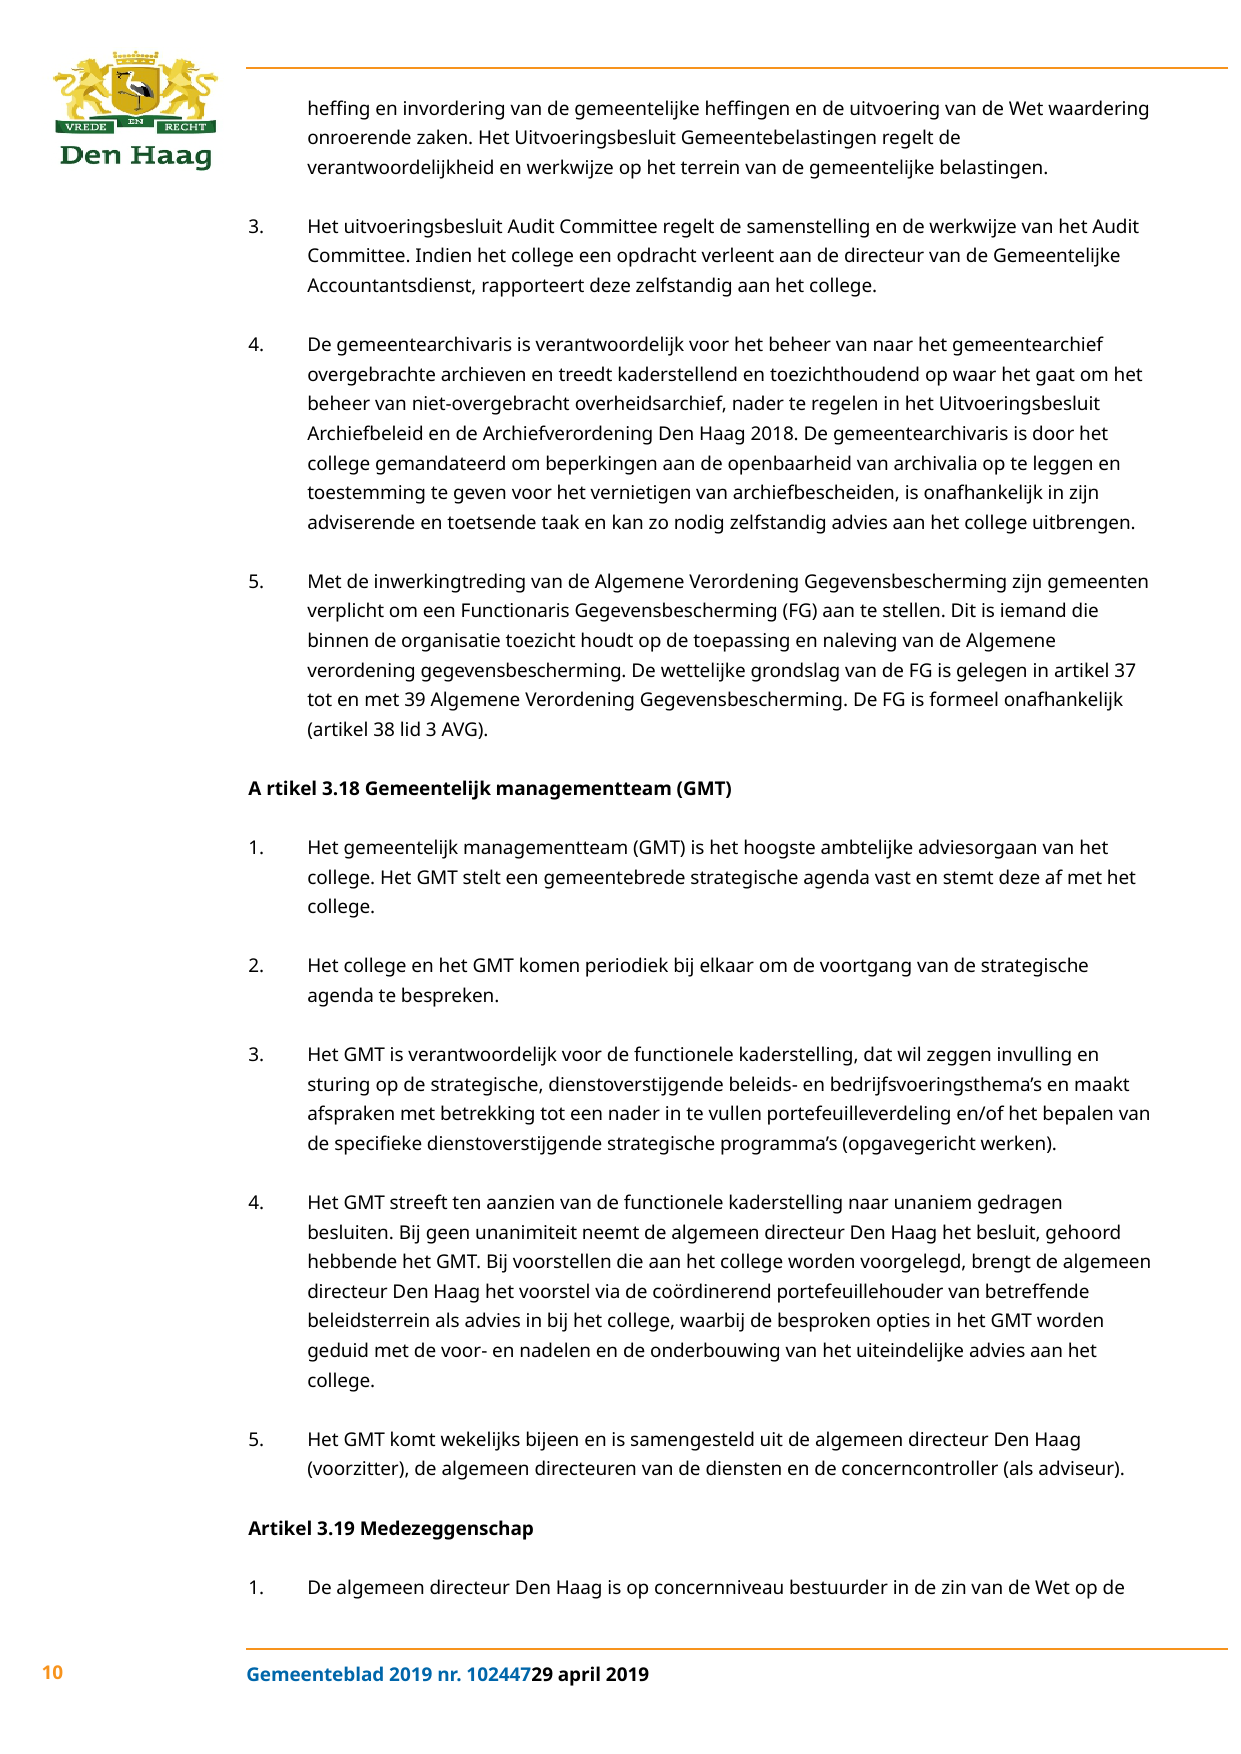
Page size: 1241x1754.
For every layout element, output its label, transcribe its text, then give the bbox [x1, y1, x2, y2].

list Met de inwerkingtreding van de Algemene Verordening Gegevensbescherming zijn gemeenten verplicht om een Functionaris Gegevensbescherming (FG) aan te stellen. Dit is iemand die binnen de organisatie toezicht houdt op de toepassing en naleving van de Algemene verordening gegevensbescherming. De wettelijke grondslag van de FG is gelegen in artikel 37 tot en met 39 Algemene Verordening Gegevensbescherming. De FG is formeel onafhankelijk (artikel 38 lid 3 AVG). [248, 568, 1152, 742]
list De gemeentearchivaris is verantwoordelijk voor het beheer van naar het gemeentearchief overgebrachte archieven en treedt kaderstellend en toezichthoudend op waar het gaat om het beheer van niet-overgebracht overheidsarchief, nader te regelen in het Uitvoeringsbesluit Archiefbeleid en de Archiefverordening Den Haag 2018. De gemeentearchivaris is door het college gemandateerd om beperkingen aan de openbaarheid van archivalia op te leggen en toestemming te geven voor het vernietigen van archiefbescheiden, is onafhankelijk in zijn adviserende en toetsende taak en kan zo nodig zelfstandig advies aan het college uitbrengen. [248, 331, 1152, 535]
list Het gemeentelijk managementteam (GMT) is het hoogste ambtelijke adviesorgaan van het college. Het GMT stelt een gemeentebrede strategische agenda vast en stemt deze af met het college. [248, 834, 1152, 919]
list Het college en het GMT komen periodiek bij elkaar om de voortgang van de strategische agenda te bespreken. [248, 953, 1152, 1008]
text A rtikel 3.18 Gemeentelijk managementteam (GMT) [248, 775, 1152, 801]
list heffing en invordering van de gemeentelijke heffingen en de uitvoering van de Wet waardering onroerende zaken. Het Uitvoeringsbesluit Gemeentebelastingen regelt de verantwoordelijkheid en werkwijze op het terrein van de gemeentelijke belastingen. [248, 95, 1152, 180]
text Artikel 3.19 Medezeggenschap [248, 1515, 1152, 1541]
list Het GMT is verantwoordelijk voor de functionele kaderstelling, dat wil zeggen invulling en sturing op de strategische, dienstoverstijgende beleids- en bedrijfsvoeringsthema’s en maakt afspraken met betrekking tot een nader in te vullen portefeuilleverdeling en/of het bepalen van de specifieke dienstoverstijgende strategische programma’s (opgavegericht werken). [248, 1041, 1152, 1156]
list Het GMT streeft ten aanzien van de functionele kaderstelling naar unaniem gedragen besluiten. Bij geen unanimiteit neemt de algemeen directeur Den Haag het besluit, gehoord hebbende het GMT. Bij voorstellen die aan het college worden voorgelegd, brengt de algemeen directeur Den Haag het voorstel via de coördinerend portefeuillehouder van betreffende beleidsterrein als advies in bij het college, waarbij de besproken opties in het GMT worden geduid met de voor- en nadelen en de onderbouwing van het uiteindelijke advies aan het college. [248, 1189, 1152, 1393]
picture [41, 47, 231, 172]
list De algemeen directeur Den Haag is op concernniveau bestuurder in de zin van de Wet op de [248, 1574, 1152, 1600]
list Het GMT komt wekelijks bijeen en is samengesteld uit de algemeen directeur Den Haag (voorzitter), de algemeen directeuren van de diensten en de concerncontroller (als adviseur). [248, 1426, 1152, 1481]
list Het uitvoeringsbesluit Audit Committee regelt de samenstelling en de werkwijze van het Audit Committee. Indien het college een opdracht verleent aan de directeur van de Gemeentelijke Accountantsdienst, rapporteert deze zelfstandig aan het college. [248, 213, 1152, 298]
